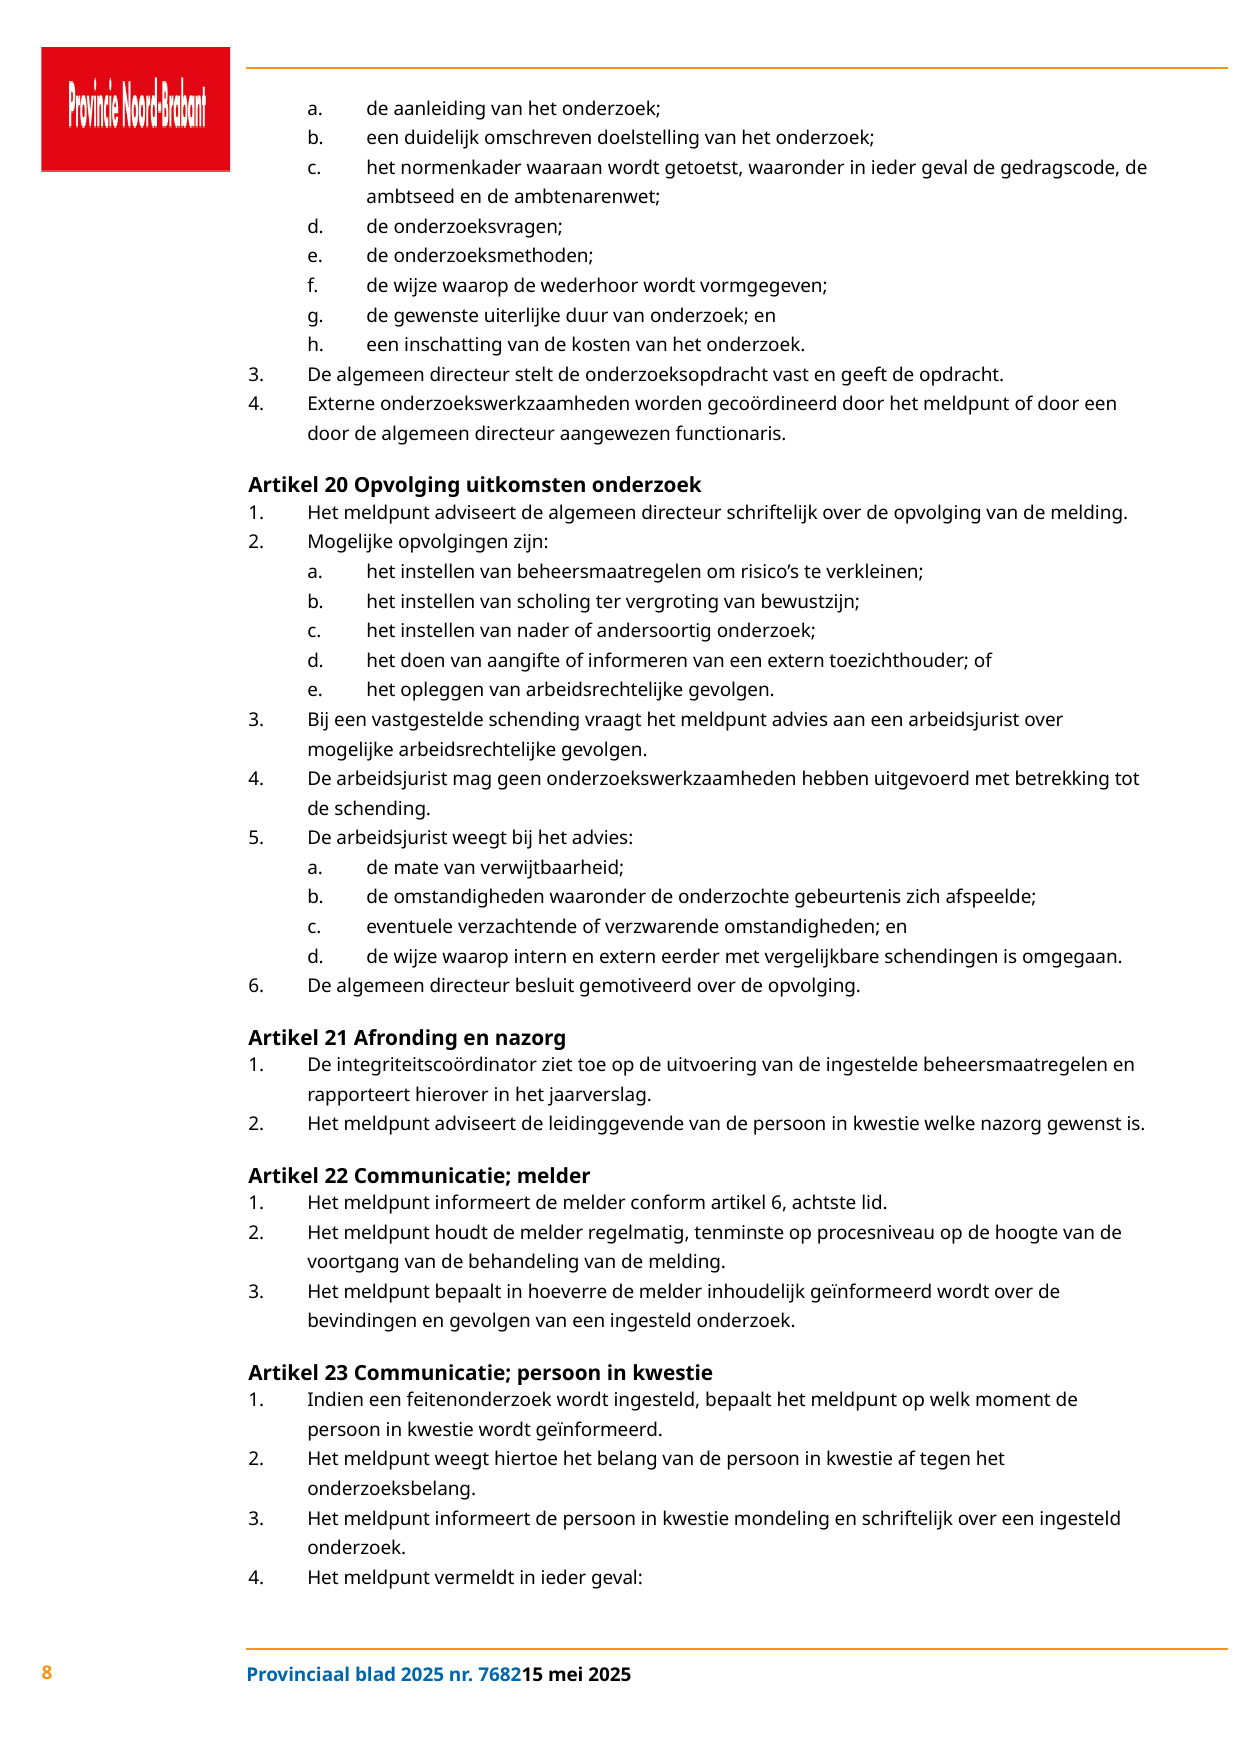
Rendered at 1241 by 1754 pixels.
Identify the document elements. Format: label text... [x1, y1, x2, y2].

list De algemeen directeur stelt de onderzoeksopdracht vast en geeft de opdracht. [248, 361, 1152, 387]
list Het meldpunt bepaalt in hoeverre de melder inhoudelijk geïnformeerd wordt over de bevindingen en gevolgen van een ingesteld onderzoek. [248, 1278, 1152, 1333]
text Artikel 21 Afronding en nazorg [248, 1023, 1152, 1051]
list Het meldpunt adviseert de algemeen directeur schriftelijk over de opvolging van de melding. [248, 499, 1152, 525]
list Het meldpunt informeert de melder conform artikel 6, achtste lid. [248, 1189, 1152, 1215]
list Bij een vastgestelde schending vraagt het meldpunt advies aan een arbeidsjurist over mogelijke arbeidsrechtelijke gevolgen. [248, 706, 1152, 761]
text Artikel 20 Opvolging uitkomsten onderzoek [248, 471, 1152, 499]
text Artikel 22 Communicatie; melder [248, 1161, 1152, 1189]
list Het meldpunt vermeldt in ieder geval: [248, 1564, 1152, 1590]
list De arbeidsjurist weegt bij het advies: [248, 824, 1152, 850]
list de onderzoeksmethoden; [307, 243, 1152, 268]
list Het meldpunt houdt de melder regelmatig, tenminste op procesniveau op de hoogte van de voortgang van de behandeling van de melding. [248, 1219, 1152, 1274]
list eventuele verzachtende of verzwarende omstandigheden; en [307, 913, 1152, 939]
list de wijze waarop de wederhoor wordt vormgegeven; [307, 272, 1152, 298]
list het normenkader waaraan wordt getoetst, waaronder in ieder geval de gedragscode, de ambtseed en de ambtenarenwet; [307, 154, 1152, 209]
list het opleggen van arbeidsrechtelijke gevolgen. [307, 677, 1152, 702]
list de mate van verwijtbaarheid; [307, 854, 1152, 880]
list de aanleiding van het onderzoek; [307, 95, 1152, 121]
list Externe onderzoekswerkzaamheden worden gecoördineerd door het meldpunt of door een door de algemeen directeur aangewezen functionaris. [248, 391, 1152, 446]
picture [41, 47, 231, 172]
list de onderzoeksvragen; [307, 213, 1152, 239]
list een inschatting van de kosten van het onderzoek. [307, 331, 1152, 357]
list Mogelijke opvolgingen zijn: [248, 529, 1152, 554]
list Het meldpunt adviseert de leidinggevende van de persoon in kwestie welke nazorg gewenst is. [248, 1110, 1152, 1136]
list het instellen van nader of andersoortig onderzoek; [307, 617, 1152, 643]
list Het meldpunt informeert de persoon in kwestie mondeling en schriftelijk over een ingesteld onderzoek. [248, 1505, 1152, 1560]
list Het meldpunt weegt hiertoe het belang van de persoon in kwestie af tegen het onderzoeksbelang. [248, 1446, 1152, 1501]
list De integriteitscoördinator ziet toe op de uitvoering van de ingestelde beheersmaatregelen en rapporteert hierover in het jaarverslag. [248, 1051, 1152, 1107]
list Indien een feitenonderzoek wordt ingesteld, bepaalt het meldpunt op welk moment de persoon in kwestie wordt geïnformeerd. [248, 1386, 1152, 1442]
list De algemeen directeur besluit gemotiveerd over de opvolging. [248, 972, 1152, 998]
list een duidelijk omschreven doelstelling van het onderzoek; [307, 124, 1152, 150]
list De arbeidsjurist mag geen onderzoekswerkzaamheden hebben uitgevoerd met betrekking tot de schending. [248, 765, 1152, 821]
list de gewenste uiterlijke duur van onderzoek; en [307, 302, 1152, 328]
list het instellen van beheersmaatregelen om risico’s te verkleinen; [307, 558, 1152, 584]
list het instellen van scholing ter vergroting van bewustzijn; [307, 588, 1152, 613]
text Artikel 23 Communicatie; persoon in kwestie [248, 1358, 1152, 1386]
list het doen van aangifte of informeren van een extern toezichthouder; of [307, 647, 1152, 673]
list de wijze waarop intern en extern eerder met vergelijkbare schendingen is omgegaan. [307, 943, 1152, 968]
list de omstandigheden waaronder de onderzochte gebeurtenis zich afspeelde; [307, 884, 1152, 909]
